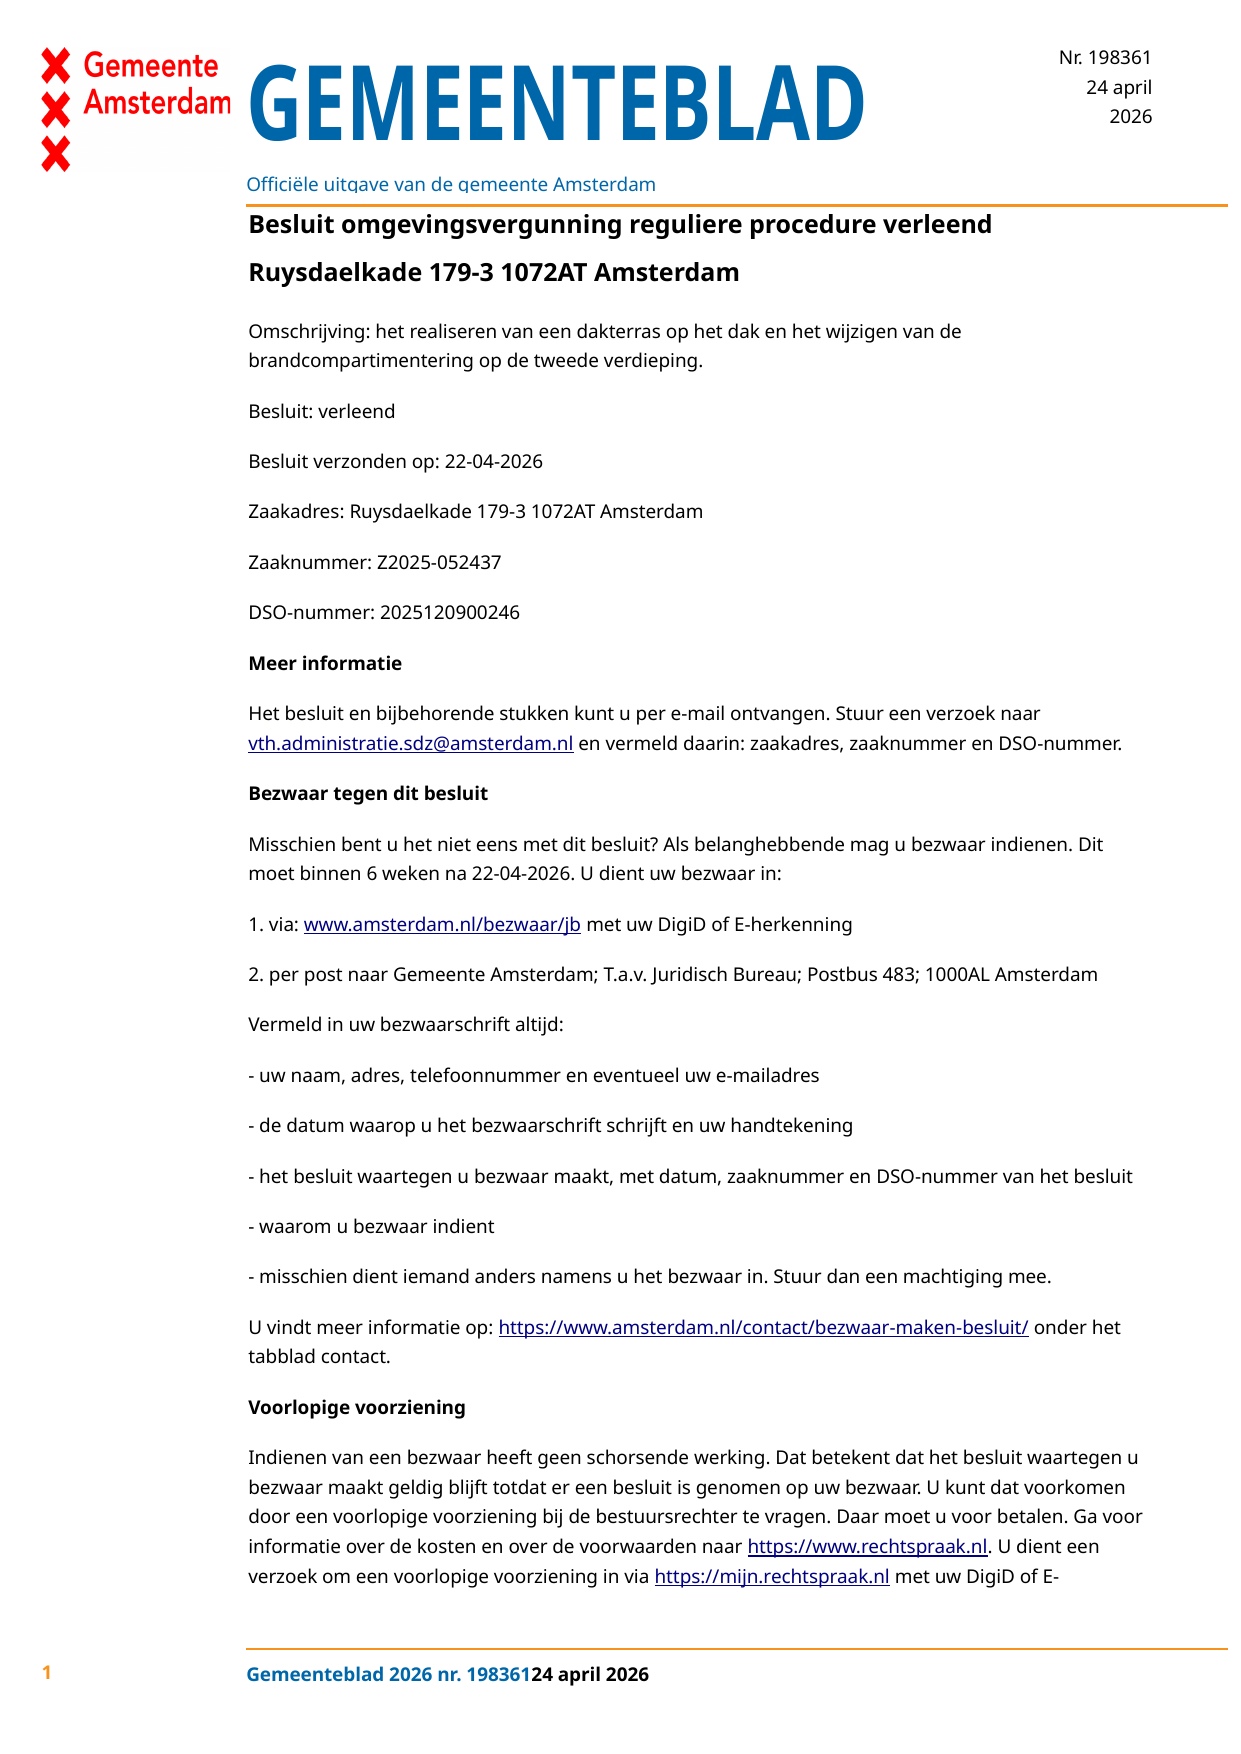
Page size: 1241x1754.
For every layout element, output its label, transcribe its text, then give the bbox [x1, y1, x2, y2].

text 1. via: www.amsterdam.nl/bezwaar/jb met uw DigiD of E-herkenning [248, 911, 1152, 937]
text Besluit verzonden op: 22-04-2026 [248, 448, 1152, 474]
picture [41, 47, 231, 172]
text Voorlopige voorziening [248, 1394, 1152, 1420]
text DSO-nummer: 2025120900246 [248, 599, 1152, 625]
text - uw naam, adres, telefoonnummer en eventueel uw e-mailadres [248, 1062, 1152, 1088]
text Het besluit en bijbehorende stukken kunt u per e-mail ontvangen. Stuur een verzoek naar vth.administratie.sdz@amsterdam.nl en vermeld daarin: zaakadres, zaaknummer en DSO-nummer. [248, 700, 1152, 756]
text - misschien dient iemand anders namens u het bezwaar in. Stuur dan een machtiging mee. [248, 1264, 1152, 1289]
text Vermeld in uw bezwaarschrift altijd: [248, 1012, 1152, 1037]
text Zaaknummer: Z2025-052437 [248, 549, 1152, 575]
text Bezwaar tegen dit besluit [248, 780, 1152, 806]
text Indienen van een bezwaar heeft geen schorsende werking. Dat betekent dat het besluit waartegen u bezwaar maakt geldig blijft totdat er een besluit is genomen op uw bezwaar. U kunt dat voorkomen door een voorlopige voorziening bij de bestuursrechter te vragen. Daar moet u voor betalen. Ga voor informatie over de kosten en over de voorwaarden naar https://www.rechtspraak.nl. U dient een verzoek om een voorlopige voorziening in via https://mijn.rechtspraak.nl met uw DigiD of E- [248, 1444, 1152, 1589]
text U vindt meer informatie op: https://www.amsterdam.nl/contact/bezwaar-maken-besluit/ onder het tabblad contact. [248, 1314, 1152, 1369]
text - de datum waarop u het bezwaarschrift schrijft en uw handtekening [248, 1112, 1152, 1138]
text Misschien bent u het niet eens met dit besluit? Als belanghebbende mag u bezwaar indienen. Dit moet binnen 6 weken na 22-04-2026. U dient uw bezwaar in: [248, 831, 1152, 886]
text Zaakadres: Ruysdaelkade 179-3 1072AT Amsterdam [248, 499, 1152, 524]
text - het besluit waartegen u bezwaar maakt, met datum, zaaknummer en DSO-nummer van het besluit [248, 1163, 1152, 1189]
text - waarom u bezwaar indient [248, 1213, 1152, 1239]
text 2. per post naar Gemeente Amsterdam; T.a.v. Juridisch Bureau; Postbus 483; 1000AL Amsterdam [248, 961, 1152, 987]
text Besluit omgevingsvergunning reguliere procedure verleend Ruysdaelkade 179-3 1072AT Amsterdam [248, 207, 1152, 288]
text Meer informatie [248, 650, 1152, 676]
text Omschrijving: het realiseren van een dakterras op het dak en het wijzigen van de brandcompartimentering op de tweede verdieping. [248, 318, 1152, 373]
text Besluit: verleend [248, 398, 1152, 424]
